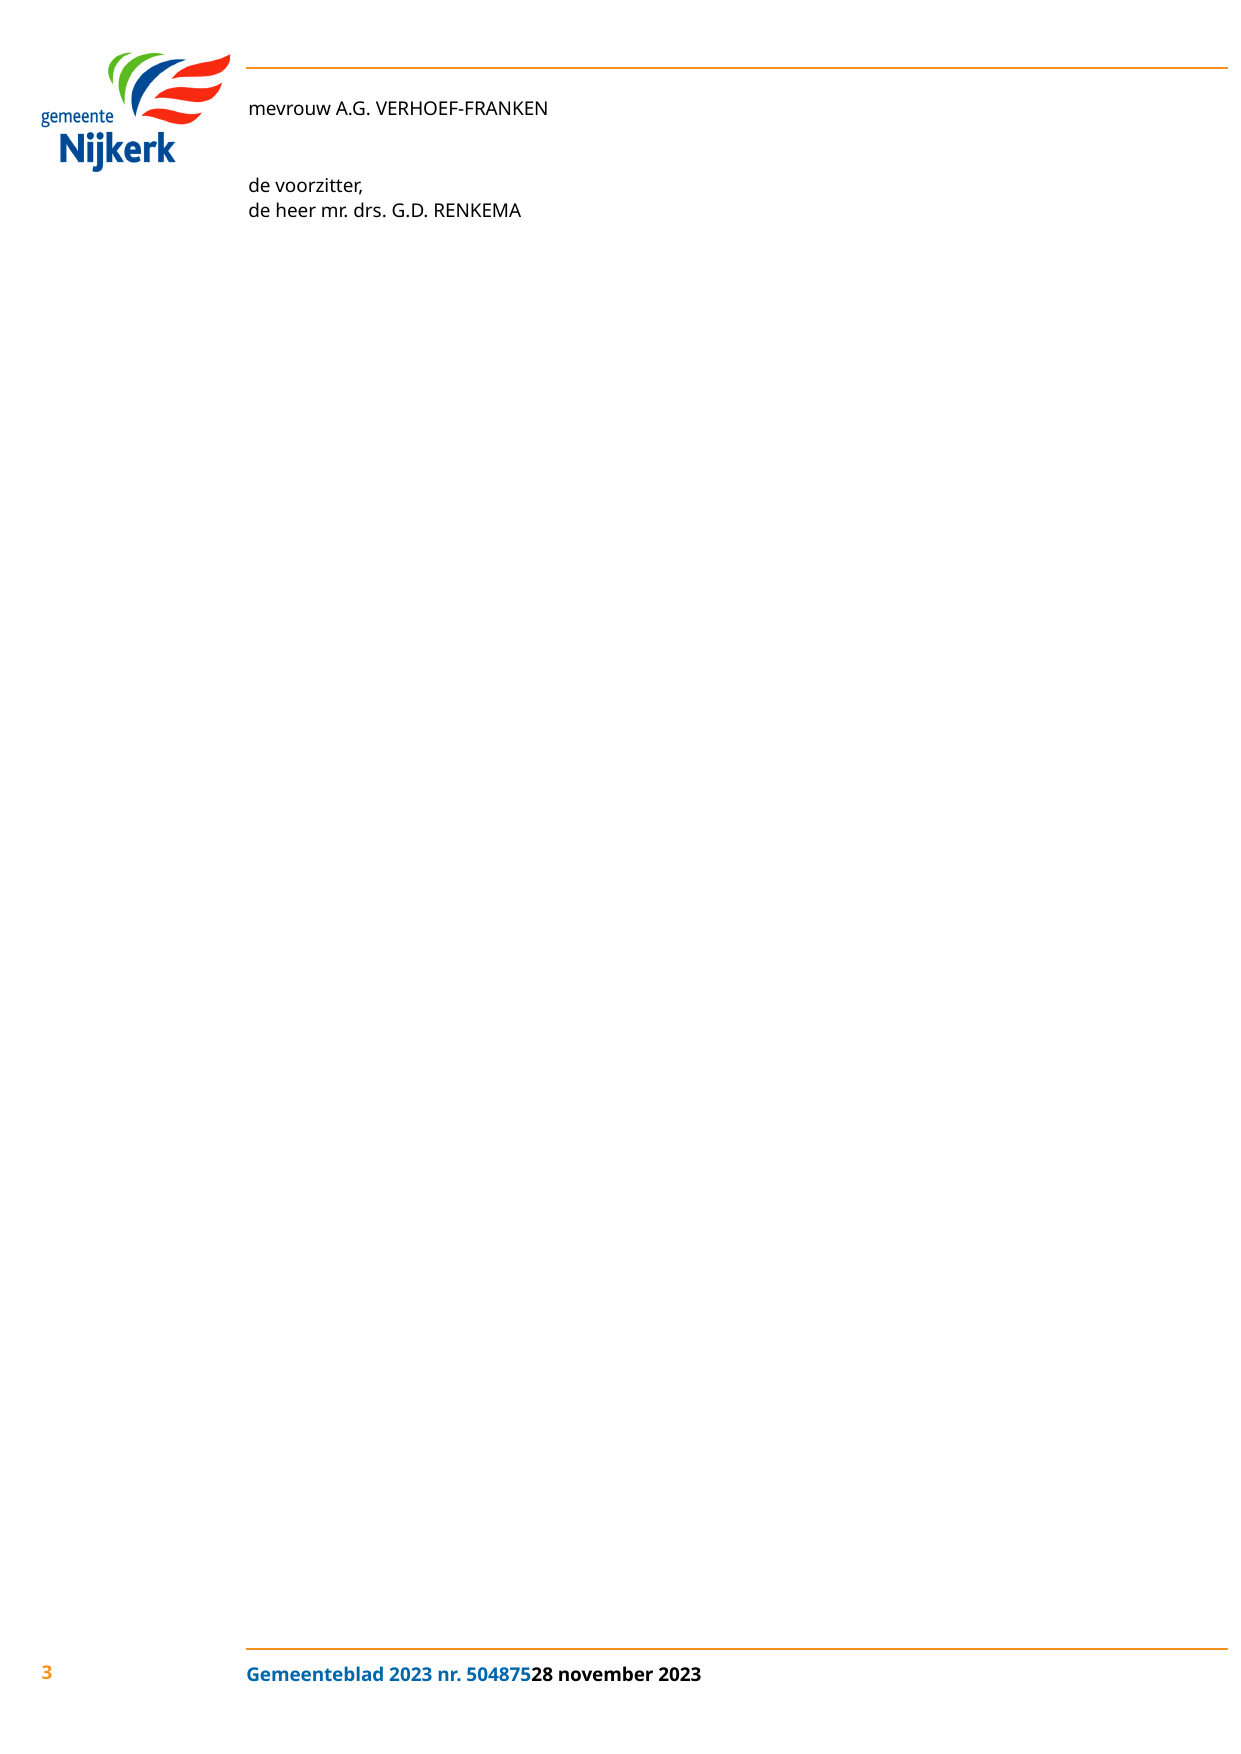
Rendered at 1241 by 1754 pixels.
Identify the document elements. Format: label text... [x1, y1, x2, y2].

text mevrouw A.G. VERHOEF-FRANKEN [248, 95, 1152, 121]
picture [41, 47, 231, 172]
text de heer mr. drs. G.D. RENKEMA [248, 198, 1152, 223]
text de voorzitter, [248, 172, 1152, 198]
